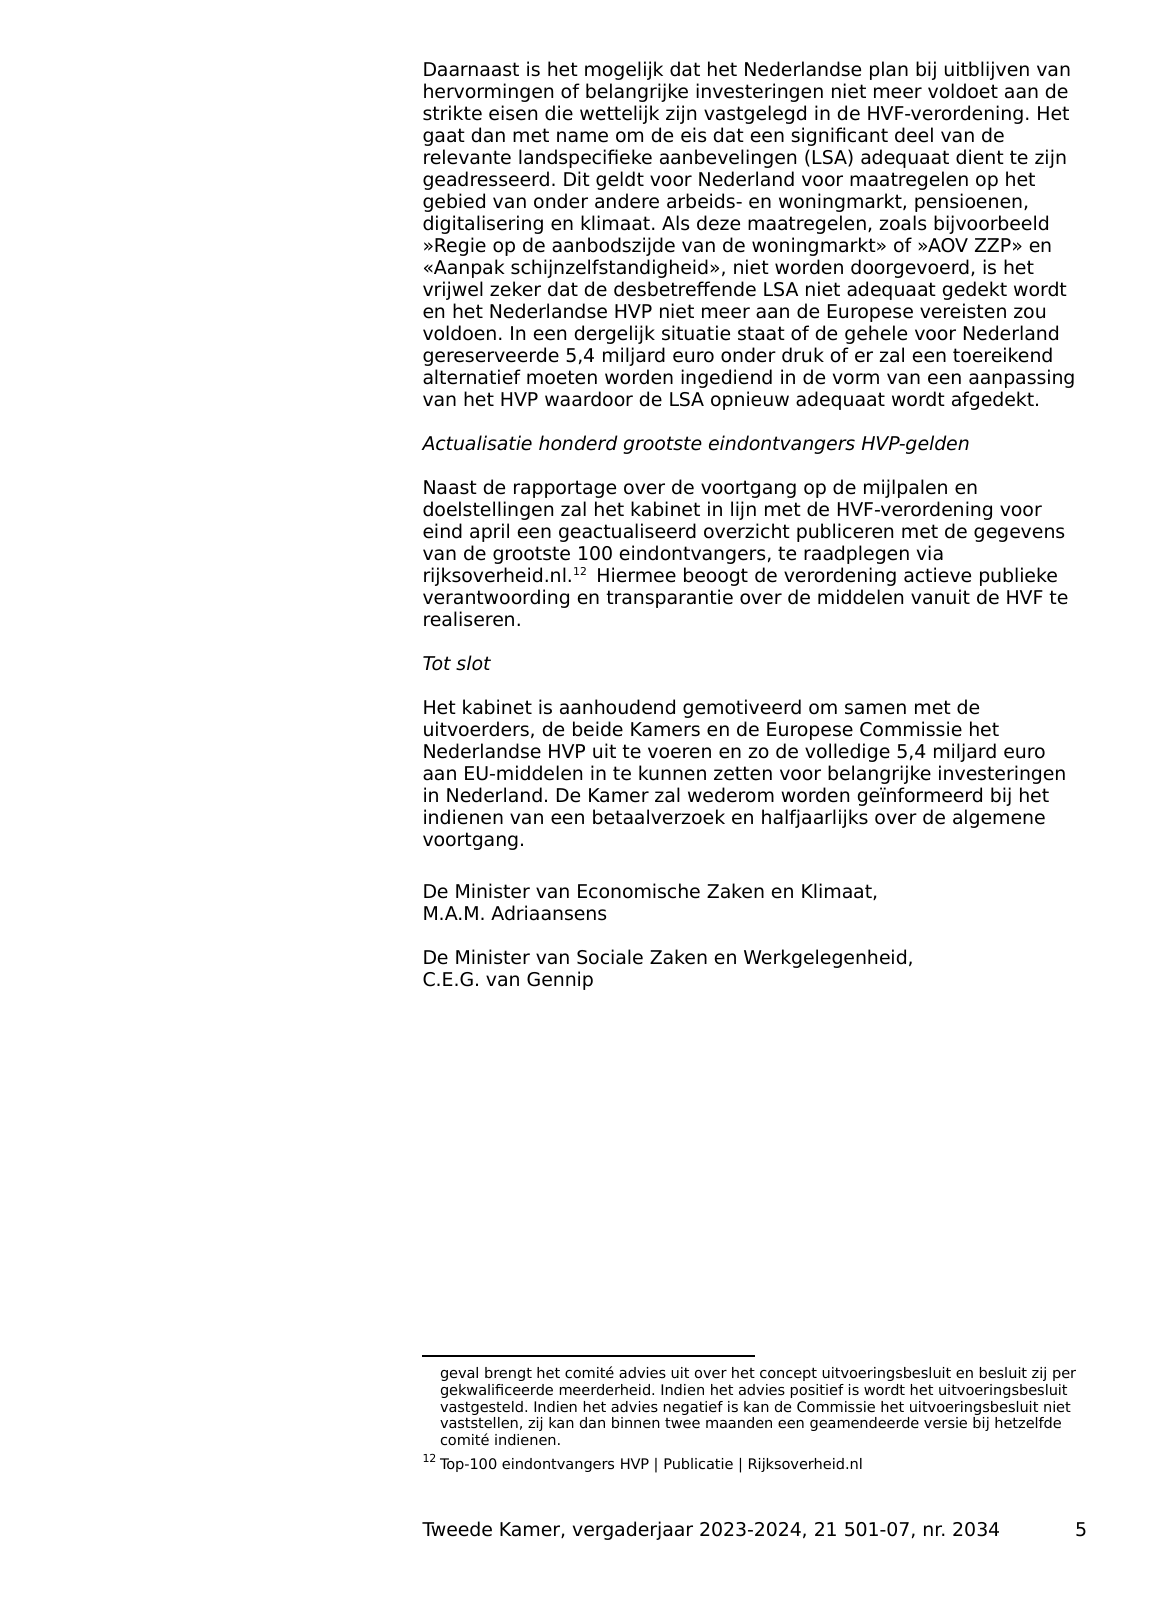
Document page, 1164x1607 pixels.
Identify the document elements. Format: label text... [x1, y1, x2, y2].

subtitle Tot slot [422, 653, 1087, 675]
text geval brengt het comité advies uit over het concept uitvoeringsbesluit en besluit zij per gekwalificeerde meerderheid. Indien het advies positief is wordt het uitvoeringsbesluit vastgesteld. Indien het advies negatief is kan de Commissie het uitvoeringsbesluit niet vaststellen, zij kan dan binnen twee maanden een geamendeerde versie bij hetzelfde comité indienen. [422, 1365, 1087, 1449]
text De Minister van Economische Zaken en Klimaat, M.A.M. Adriaansens [422, 881, 1087, 925]
text Het kabinet is aanhoudend gemotiveerd om samen met de uitvoerders, de beide Kamers en de Europese Commissie het Nederlandse HVP uit te voeren en zo de volledige 5,4 miljard euro aan EU-middelen in te kunnen zetten voor belangrijke investeringen in Nederland. De Kamer zal wederom worden geïnformeerd bij het indienen van een betaalverzoek en halfjaarlijks over de algemene voortgang. [422, 697, 1087, 851]
text Daarnaast is het mogelijk dat het Nederlandse plan bij uitblijven van hervormingen of belangrijke investeringen niet meer voldoet aan de strikte eisen die wettelijk zijn vastgelegd in de HVF-verordening. Het gaat dan met name om de eis dat een significant deel van de relevante landspecifieke aanbevelingen (LSA) adequaat dient te zijn geadresseerd. Dit geldt voor Nederland voor maatregelen op het gebied van onder andere arbeids- en woningmarkt, pensioenen, digitalisering en klimaat. Als deze maatregelen, zoals bijvoorbeeld »Regie op de aanbodszijde van de woningmarkt» of »AOV ZZP» en «Aanpak schijnzelfstandigheid», niet worden doorgevoerd, is het vrijwel zeker dat de desbetreffende LSA niet adequaat gedekt wordt en het Nederlandse HVP niet meer aan de Europese vereisten zou voldoen. In een dergelijk situatie staat of de gehele voor Nederland gereserveerde 5,4 miljard euro onder druk of er zal een toereikend alternatief moeten worden ingediend in de vorm van een aanpassing van het HVP waardoor de LSA opnieuw adequaat wordt afgedekt. [422, 59, 1087, 411]
text Top-100 eindontvangers HVP | Publicatie | Rijksoverheid.nl [422, 1452, 1087, 1474]
text De Minister van Sociale Zaken en Werkgelegenheid, C.E.G. van Gennip [422, 947, 1087, 991]
subtitle Actualisatie honderd grootste eindontvangers HVP-gelden [422, 433, 1087, 455]
text Naast de rapportage over de voortgang op de mijlpalen en doelstellingen zal het kabinet in lijn met de HVF-verordening voor eind april een geactualiseerd overzicht publiceren met de gegevens van de grootste 100 eindontvangers, te raadplegen via rijksoverheid.nl. Hiermee beoogt de verordening actieve publieke verantwoording en transparantie over de middelen vanuit de HVF te realiseren. [422, 477, 1087, 631]
